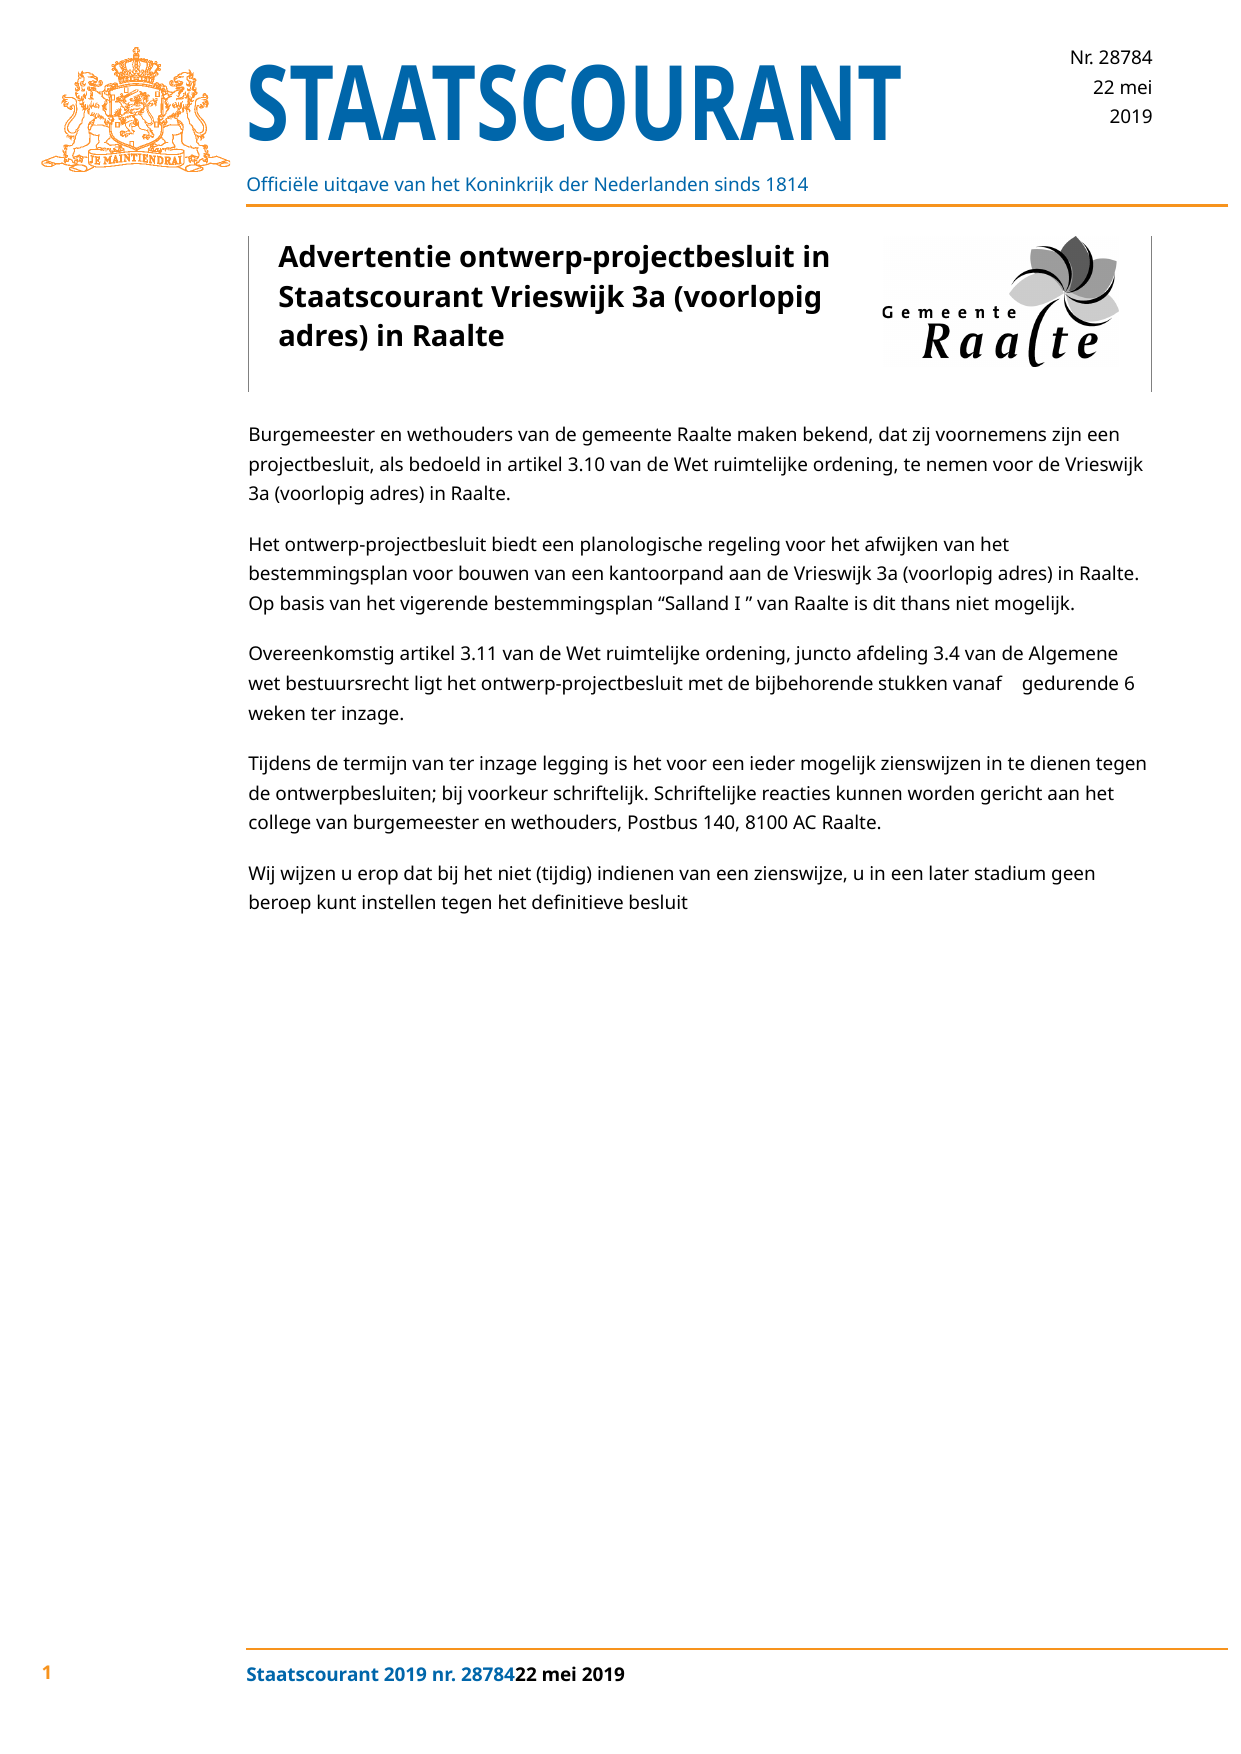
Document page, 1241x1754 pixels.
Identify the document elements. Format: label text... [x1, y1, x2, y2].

text Wij wijzen u erop dat bij het niet (tijdig) indienen van een zienswijze, u in een later stadium geen beroep kunt instellen tegen het definitieve besluit [248, 860, 1152, 915]
picture [882, 236, 1119, 367]
table_header Advertentie ontwerp-projectbesluit in Staatscourant Vrieswijk 3a (voorlopig adres) in Raalte [249, 236, 850, 392]
text Burgemeester en wethouders van de gemeente Raalte maken bekend, dat zij voornemens zijn een projectbesluit, als bedoeld in artikel 3.10 van de Wet ruimtelijke ordening, te nemen voor de Vrieswijk 3a (voorlopig adres) in Raalte. [248, 421, 1152, 506]
text Overeenkomstig artikel 3.11 van de Wet ruimtelijke ordening, juncto afdeling 3.4 van de Algemene wet bestuursrecht ligt het ontwerp-projectbesluit met de bijbehorende stukken vanaf gedurende 6 weken ter inzage. [248, 641, 1152, 725]
picture [41, 47, 231, 172]
text Het ontwerp-projectbesluit biedt een planologische regeling voor het afwijken van het bestemmingsplan voor bouwen van een kantoorpand aan de Vrieswijk 3a (voorlopig adres) in Raalte. Op basis van het vigerende bestemmingsplan “Salland I ” van Raalte is dit thans niet mogelijk. [248, 531, 1152, 616]
table_header [850, 236, 1151, 392]
text Tijdens de termijn van ter inzage legging is het voor een ieder mogelijk zienswijzen in te dienen tegen de ontwerpbesluiten; bij voorkeur schriftelijk. Schriftelijke reacties kunnen worden gericht aan het college van burgemeester en wethouders, Postbus 140, 8100 AC Raalte. [248, 750, 1152, 835]
